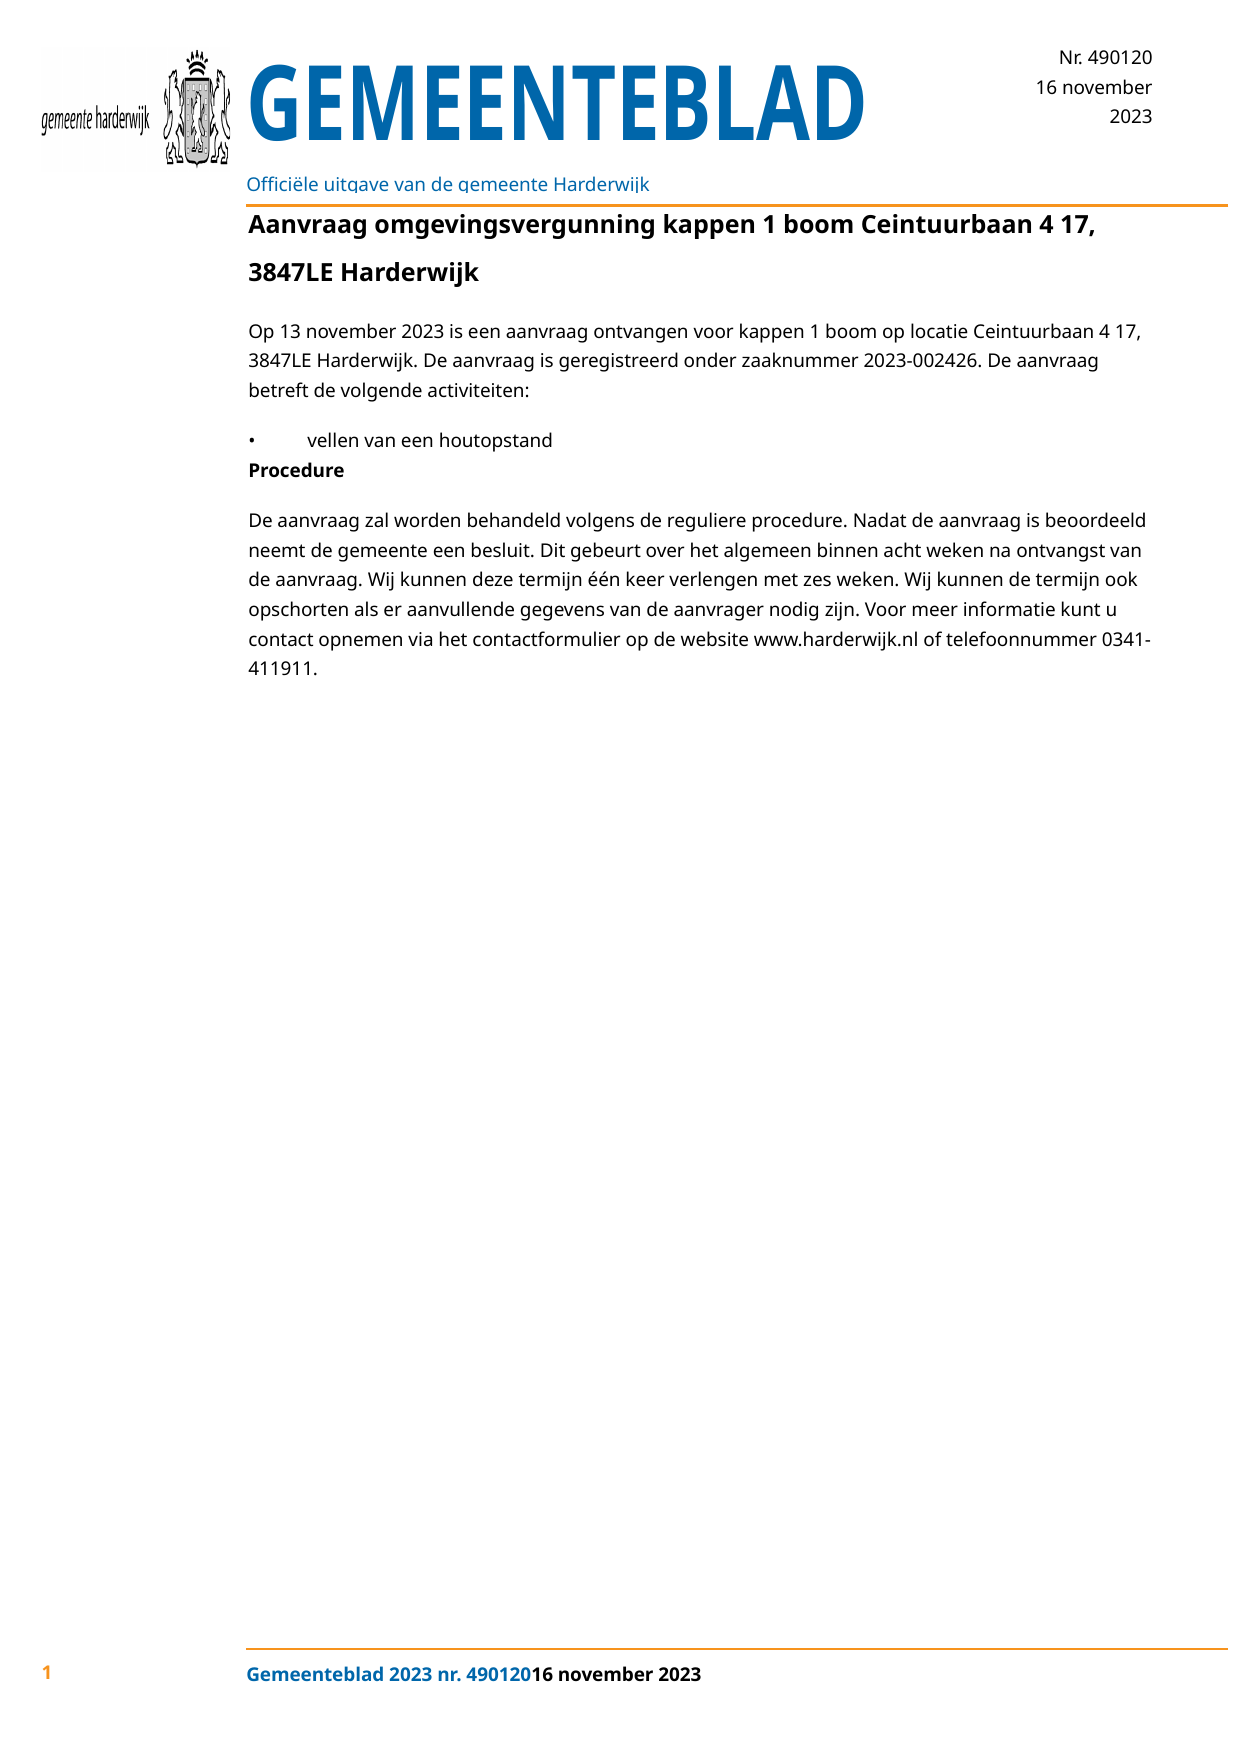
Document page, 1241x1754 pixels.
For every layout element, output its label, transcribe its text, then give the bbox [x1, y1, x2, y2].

text Aanvraag omgevingsvergunning kappen 1 boom Ceintuurbaan 4 17, 3847LE Harderwijk [248, 207, 1152, 288]
picture [41, 47, 231, 172]
text Op 13 november 2023 is een aanvraag ontvangen voor kappen 1 boom op locatie Ceintuurbaan 4 17, 3847LE Harderwijk. De aanvraag is geregistreerd onder zaaknummer 2023-002426. De aanvraag betreft de volgende activiteiten: [248, 318, 1152, 403]
text Procedure [248, 457, 1152, 483]
list vellen van een houtopstand [248, 427, 1152, 453]
text De aanvraag zal worden behandeld volgens de reguliere procedure. Nadat de aanvraag is beoordeeld neemt de gemeente een besluit. Dit gebeurt over het algemeen binnen acht weken na ontvangst van de aanvraag. Wij kunnen deze termijn één keer verlengen met zes weken. Wij kunnen de termijn ook opschorten als er aanvullende gegevens van de aanvrager nodig zijn. Voor meer informatie kunt u contact opnemen via het contactformulier op de website www.harderwijk.nl of telefoonnummer 0341-411911. [248, 507, 1152, 681]
